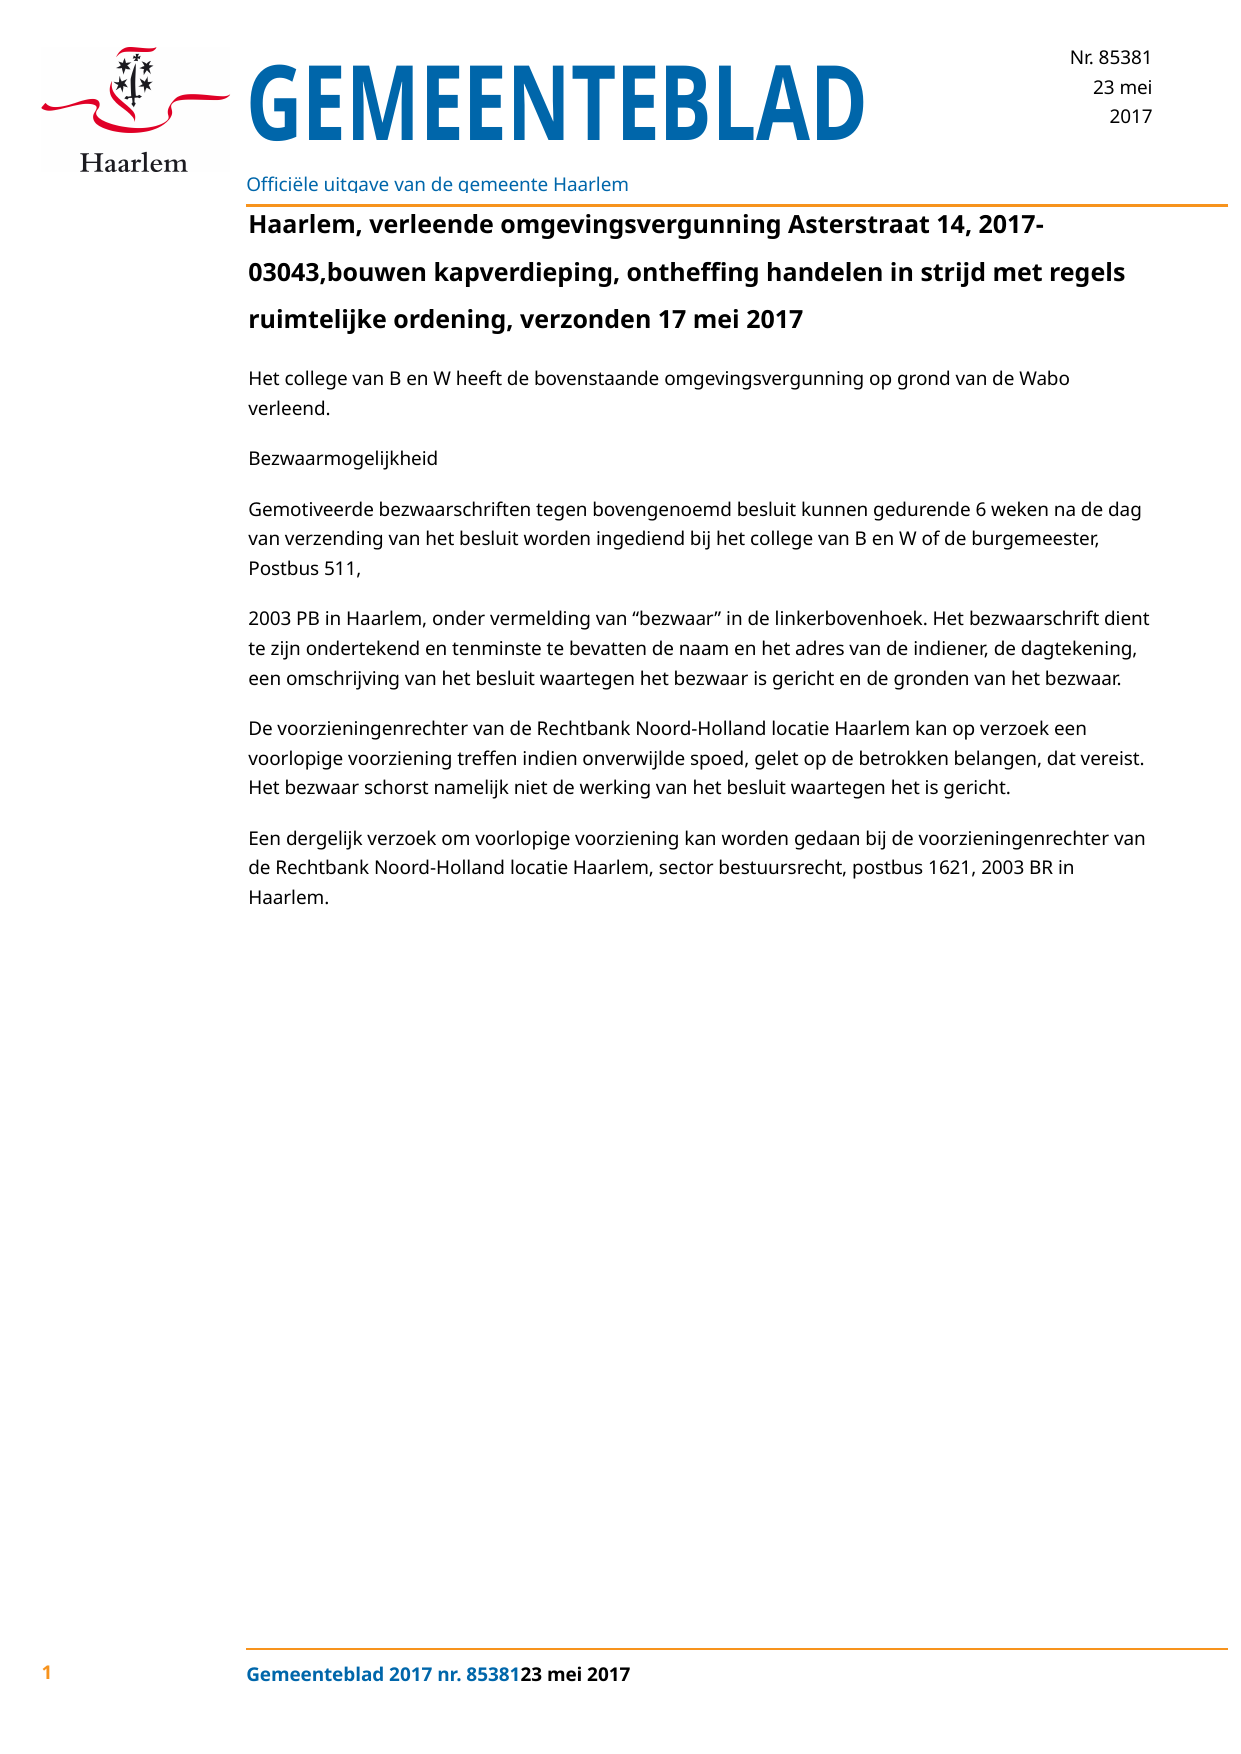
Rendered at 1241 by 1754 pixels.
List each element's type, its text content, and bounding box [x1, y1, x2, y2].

text Bezwaarmogelijkheid [248, 446, 1152, 471]
text 2003 PB in Haarlem, onder vermelding van “bezwaar” in de linkerbovenhoek. Het bezwaarschrift dient te zijn ondertekend en tenminste te bevatten de naam en het adres van de indiener, de dagtekening, een omschrijving van het besluit waartegen het bezwaar is gericht en de gronden van het bezwaar. [248, 606, 1152, 690]
text Het college van B en W heeft de bovenstaande omgevingsvergunning op grond van de Wabo verleend. [248, 366, 1152, 421]
text De voorzieningenrechter van de Rechtbank Noord-Holland locatie Haarlem kan op verzoek een voorlopige voorziening treffen indien onverwijlde spoed, gelet op de betrokken belangen, dat vereist. Het bezwaar schorst namelijk niet de werking van het besluit waartegen het is gericht. [248, 715, 1152, 800]
text Een dergelijk verzoek om voorlopige voorziening kan worden gedaan bij de voorzieningenrechter van de Rechtbank Noord-Holland locatie Haarlem, sector bestuursrecht, postbus 1621, 2003 BR in Haarlem. [248, 825, 1152, 909]
picture [41, 47, 231, 172]
text Gemotiveerde bezwaarschriften tegen bovengenoemd besluit kunnen gedurende 6 weken na de dag van verzending van het besluit worden ingediend bij het college van B en W of de burgemeester, Postbus 511, [248, 496, 1152, 581]
text Haarlem, verleende omgevingsvergunning Asterstraat 14, 2017-03043,bouwen kapverdieping, ontheffing handelen in strijd met regels ruimtelijke ordening, verzonden 17 mei 2017 [248, 207, 1152, 336]
